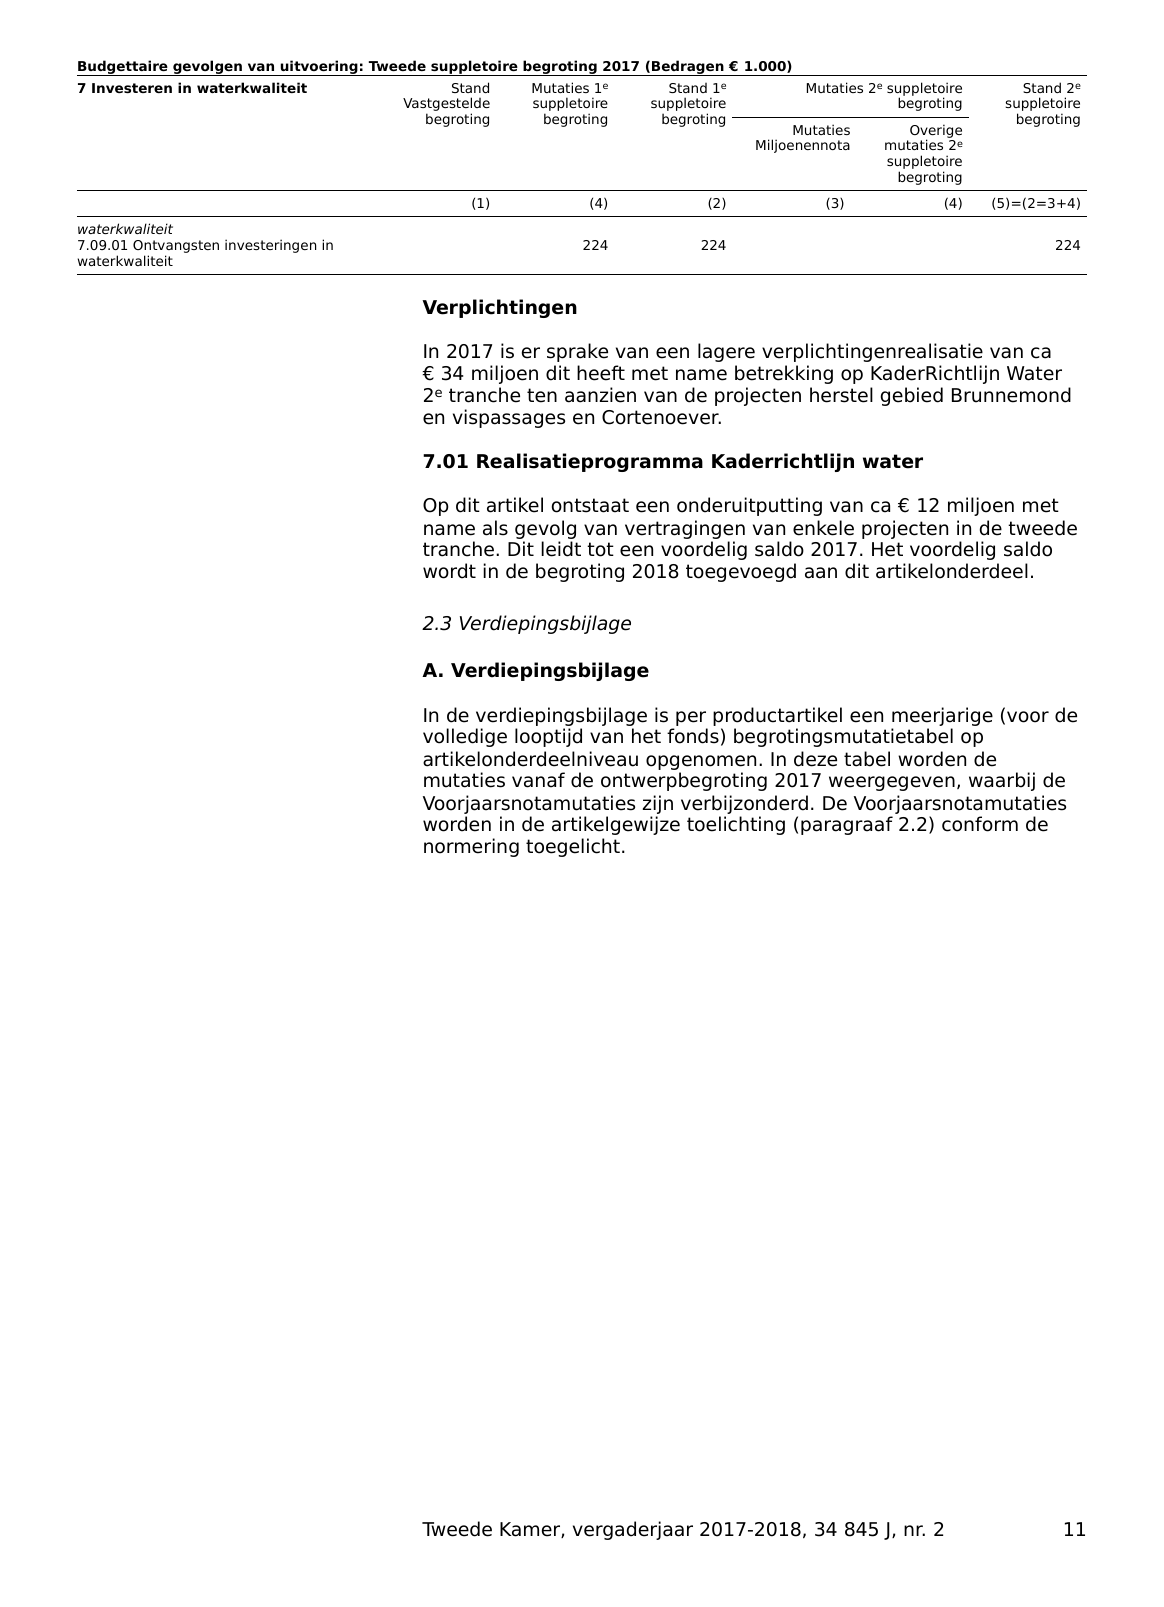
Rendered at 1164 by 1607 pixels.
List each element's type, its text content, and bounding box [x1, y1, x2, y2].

table_cell Mutaties 1e suppletoire begroting [496, 76, 614, 190]
table_cell Stand 2e suppletoire begroting [969, 76, 1087, 190]
subtitle 7.01 Realisatieprogramma Kaderrichtlijn water [422, 451, 1087, 473]
table_cell [850, 217, 968, 238]
table_cell 7.09.01 Ontvangsten investeringen in waterkwaliteit [77, 238, 378, 274]
table_cell (5)=(2=3+4) [969, 191, 1087, 216]
table_cell [378, 238, 496, 274]
table_cell Stand Vastgestelde begroting [378, 76, 496, 190]
table_cell [77, 191, 378, 216]
table_header Budgettaire gevolgen van uitvoering: Tweede suppletoire begroting 2017 (Bedragen € 1.000) [77, 59, 1087, 75]
table_cell [378, 217, 496, 238]
subtitle A. Verdiepingsbijlage [422, 660, 1087, 682]
subtitle 2.3 Verdiepingsbijlage [422, 613, 1087, 635]
table_cell [614, 217, 732, 238]
table_cell [496, 217, 614, 238]
table_cell (1) [378, 191, 496, 216]
text In de verdiepingsbijlage is per productartikel een meerjarige (voor de volledige looptijd van het fonds) begrotingsmutatietabel op artikelonderdeelniveau opgenomen. In deze tabel worden de mutaties vanaf de ontwerpbegroting 2017 weergegeven, waarbij de Voorjaarsnotamutaties zijn verbijzonderd. De Voorjaarsnotamutaties worden in de artikelgewijze toelichting (paragraaf 2.2) conform de normering toegelicht. [422, 704, 1087, 858]
text Op dit artikel ontstaat een onderuitputting van ca € 12 miljoen met name als gevolg van vertragingen van enkele projecten in de tweede tranche. Dit leidt tot een voordelig saldo 2017. Het voordelig saldo wordt in de begroting 2018 toegevoegd aan dit artikelonderdeel. [422, 495, 1087, 583]
table_cell [850, 238, 968, 274]
subtitle Verplichtingen [422, 297, 1087, 319]
table_cell Overige mutaties 2e suppletoire begroting [850, 118, 968, 190]
table_cell Mutaties 2e suppletoire begroting [732, 76, 968, 117]
table_cell [969, 217, 1087, 238]
table_cell [732, 217, 850, 238]
table_cell Stand 1e suppletoire begroting [614, 76, 732, 190]
table_cell (4) [496, 191, 614, 216]
text In 2017 is er sprake van een lagere verplichtingenrealisatie van ca € 34 miljoen dit heeft met name betrekking op KaderRichtlijn Water 2e tranche ten aanzien van de projecten herstel gebied Brunnemond en vispassages en Cortenoever. [422, 341, 1087, 429]
table_cell waterkwaliteit [77, 217, 378, 238]
table_cell (2) [614, 191, 732, 216]
table_cell (4) [850, 191, 968, 216]
table_cell [732, 238, 850, 274]
table_cell 224 [614, 238, 732, 274]
table_cell 224 [969, 238, 1087, 274]
table_cell Mutaties Miljoenennota [732, 118, 850, 190]
table_cell 224 [496, 238, 614, 274]
table_cell (3) [732, 191, 850, 216]
table_cell 7 Investeren in waterkwaliteit [77, 76, 378, 190]
